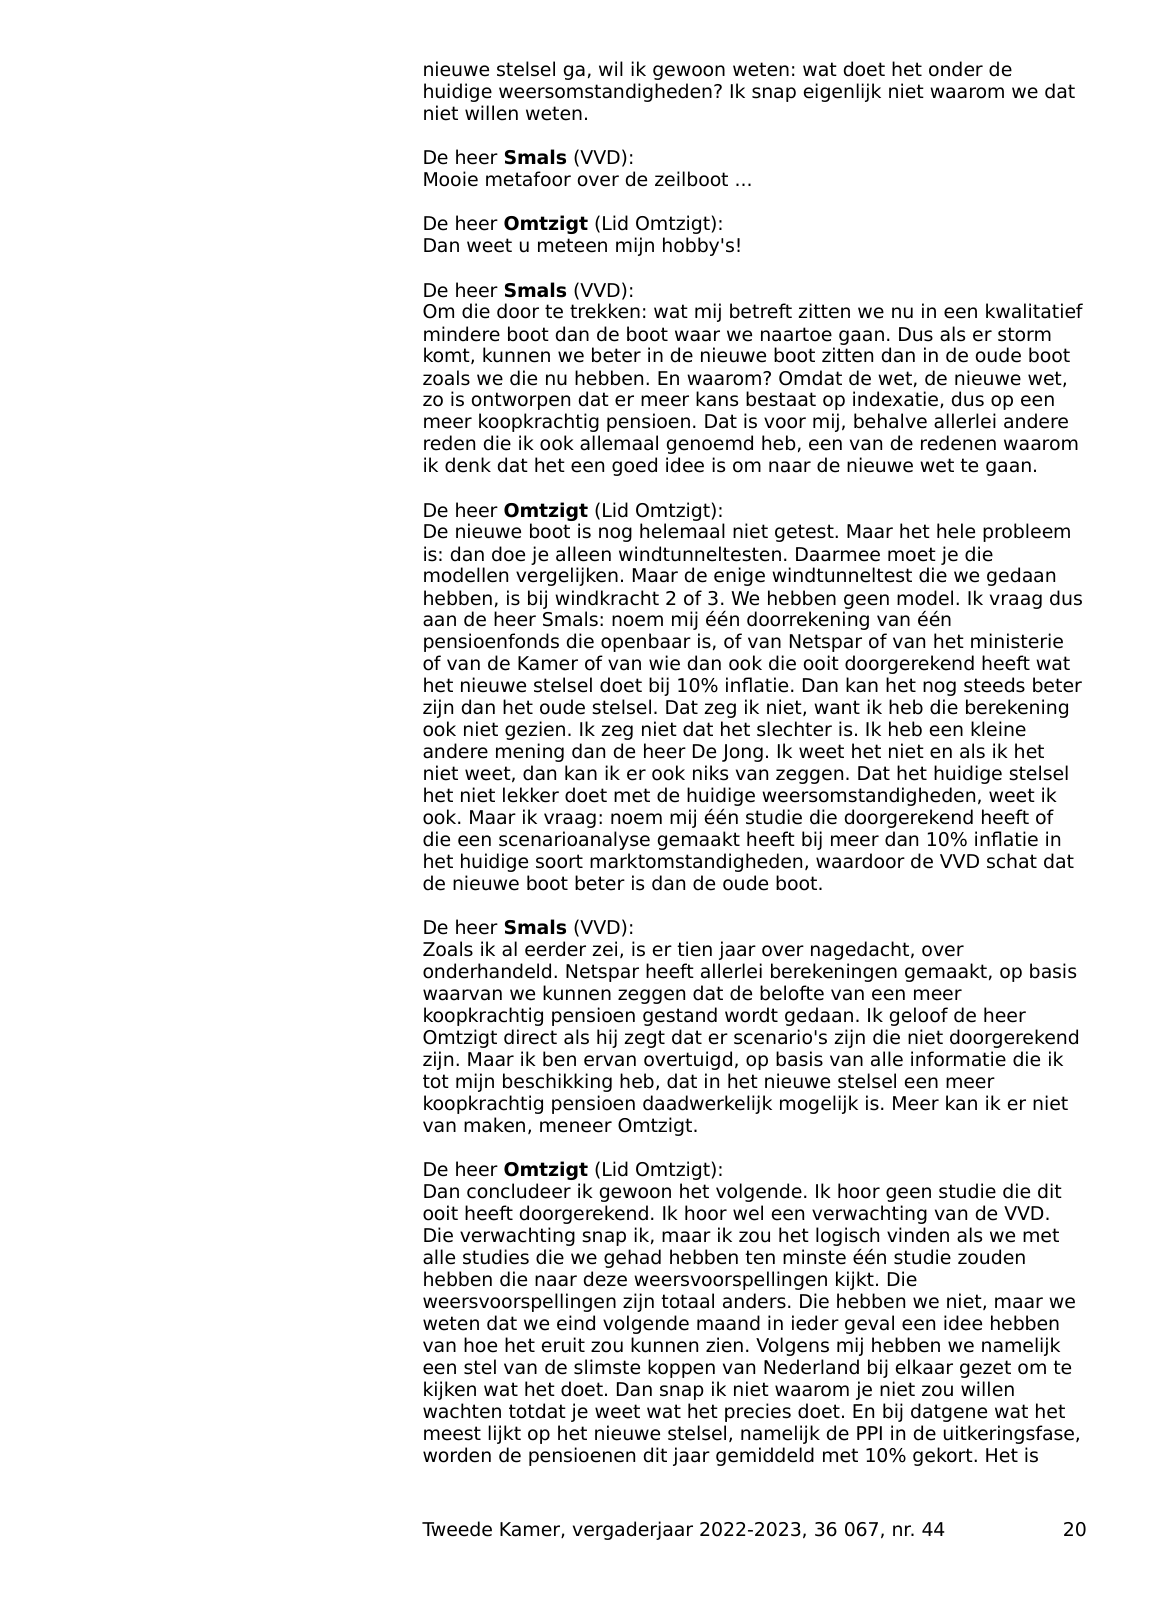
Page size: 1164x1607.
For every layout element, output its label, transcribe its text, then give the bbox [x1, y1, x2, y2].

text nieuwe stelsel ga, wil ik gewoon weten: wat doet het onder de huidige weersomstandigheden? Ik snap eigenlijk niet waarom we dat niet willen weten. [422, 59, 1087, 125]
text De heer Omtzigt (Lid Omtzigt): [422, 213, 1087, 235]
text De heer Omtzigt (Lid Omtzigt): [422, 499, 1087, 521]
text De heer Smals (VVD): [422, 917, 1087, 939]
text Dan weet u meteen mijn hobby's! [422, 235, 1087, 257]
text Mooie metafoor over de zeilboot ... [422, 169, 1087, 191]
text De heer Smals (VVD): [422, 147, 1087, 169]
text De heer Smals (VVD): [422, 279, 1087, 301]
text De nieuwe boot is nog helemaal niet getest. Maar het hele probleem is: dan doe je alleen windtunneltesten. Daarmee moet je die modellen vergelijken. Maar de enige windtunneltest die we gedaan hebben, is bij windkracht 2 of 3. We hebben geen model. Ik vraag dus aan de heer Smals: noem mij één doorrekening van één pensioenfonds die openbaar is, of van Netspar of van het ministerie of van de Kamer of van wie dan ook die ooit doorgerekend heeft wat het nieuwe stelsel doet bij 10% inflatie. Dan kan het nog steeds beter zijn dan het oude stelsel. Dat zeg ik niet, want ik heb die berekening ook niet gezien. Ik zeg niet dat het slechter is. Ik heb een kleine andere mening dan de heer De Jong. Ik weet het niet en als ik het niet weet, dan kan ik er ook niks van zeggen. Dat het huidige stelsel het niet lekker doet met de huidige weersomstandigheden, weet ik ook. Maar ik vraag: noem mij één studie die doorgerekend heeft of die een scenarioanalyse gemaakt heeft bij meer dan 10% inflatie in het huidige soort marktomstandigheden, waardoor de VVD schat dat de nieuwe boot beter is dan de oude boot. [422, 521, 1087, 895]
text Dan concludeer ik gewoon het volgende. Ik hoor geen studie die dit ooit heeft doorgerekend. Ik hoor wel een verwachting van de VVD. Die verwachting snap ik, maar ik zou het logisch vinden als we met alle studies die we gehad hebben ten minste één studie zouden hebben die naar deze weersvoorspellingen kijkt. Die weersvoorspellingen zijn totaal anders. Die hebben we niet, maar we weten dat we eind volgende maand in ieder geval een idee hebben van hoe het eruit zou kunnen zien. Volgens mij hebben we namelijk een stel van de slimste koppen van Nederland bij elkaar gezet om te kijken wat het doet. Dan snap ik niet waarom je niet zou willen wachten totdat je weet wat het precies doet. En bij datgene wat het meest lijkt op het nieuwe stelsel, namelijk de PPI in de uitkeringsfase, worden de pensioenen dit jaar gemiddeld met 10% gekort. Het is [422, 1181, 1087, 1467]
text De heer Omtzigt (Lid Omtzigt): [422, 1159, 1087, 1181]
text Zoals ik al eerder zei, is er tien jaar over nagedacht, over onderhandeld. Netspar heeft allerlei berekeningen gemaakt, op basis waarvan we kunnen zeggen dat de belofte van een meer koopkrachtig pensioen gestand wordt gedaan. Ik geloof de heer Omtzigt direct als hij zegt dat er scenario's zijn die niet doorgerekend zijn. Maar ik ben ervan overtuigd, op basis van alle informatie die ik tot mijn beschikking heb, dat in het nieuwe stelsel een meer koopkrachtig pensioen daadwerkelijk mogelijk is. Meer kan ik er niet van maken, meneer Omtzigt. [422, 939, 1087, 1137]
text Om die door te trekken: wat mij betreft zitten we nu in een kwalitatief mindere boot dan de boot waar we naartoe gaan. Dus als er storm komt, kunnen we beter in de nieuwe boot zitten dan in de oude boot zoals we die nu hebben. En waarom? Omdat de wet, de nieuwe wet, zo is ontworpen dat er meer kans bestaat op indexatie, dus op een meer koopkrachtig pensioen. Dat is voor mij, behalve allerlei andere reden die ik ook allemaal genoemd heb, een van de redenen waarom ik denk dat het een goed idee is om naar de nieuwe wet te gaan. [422, 301, 1087, 477]
